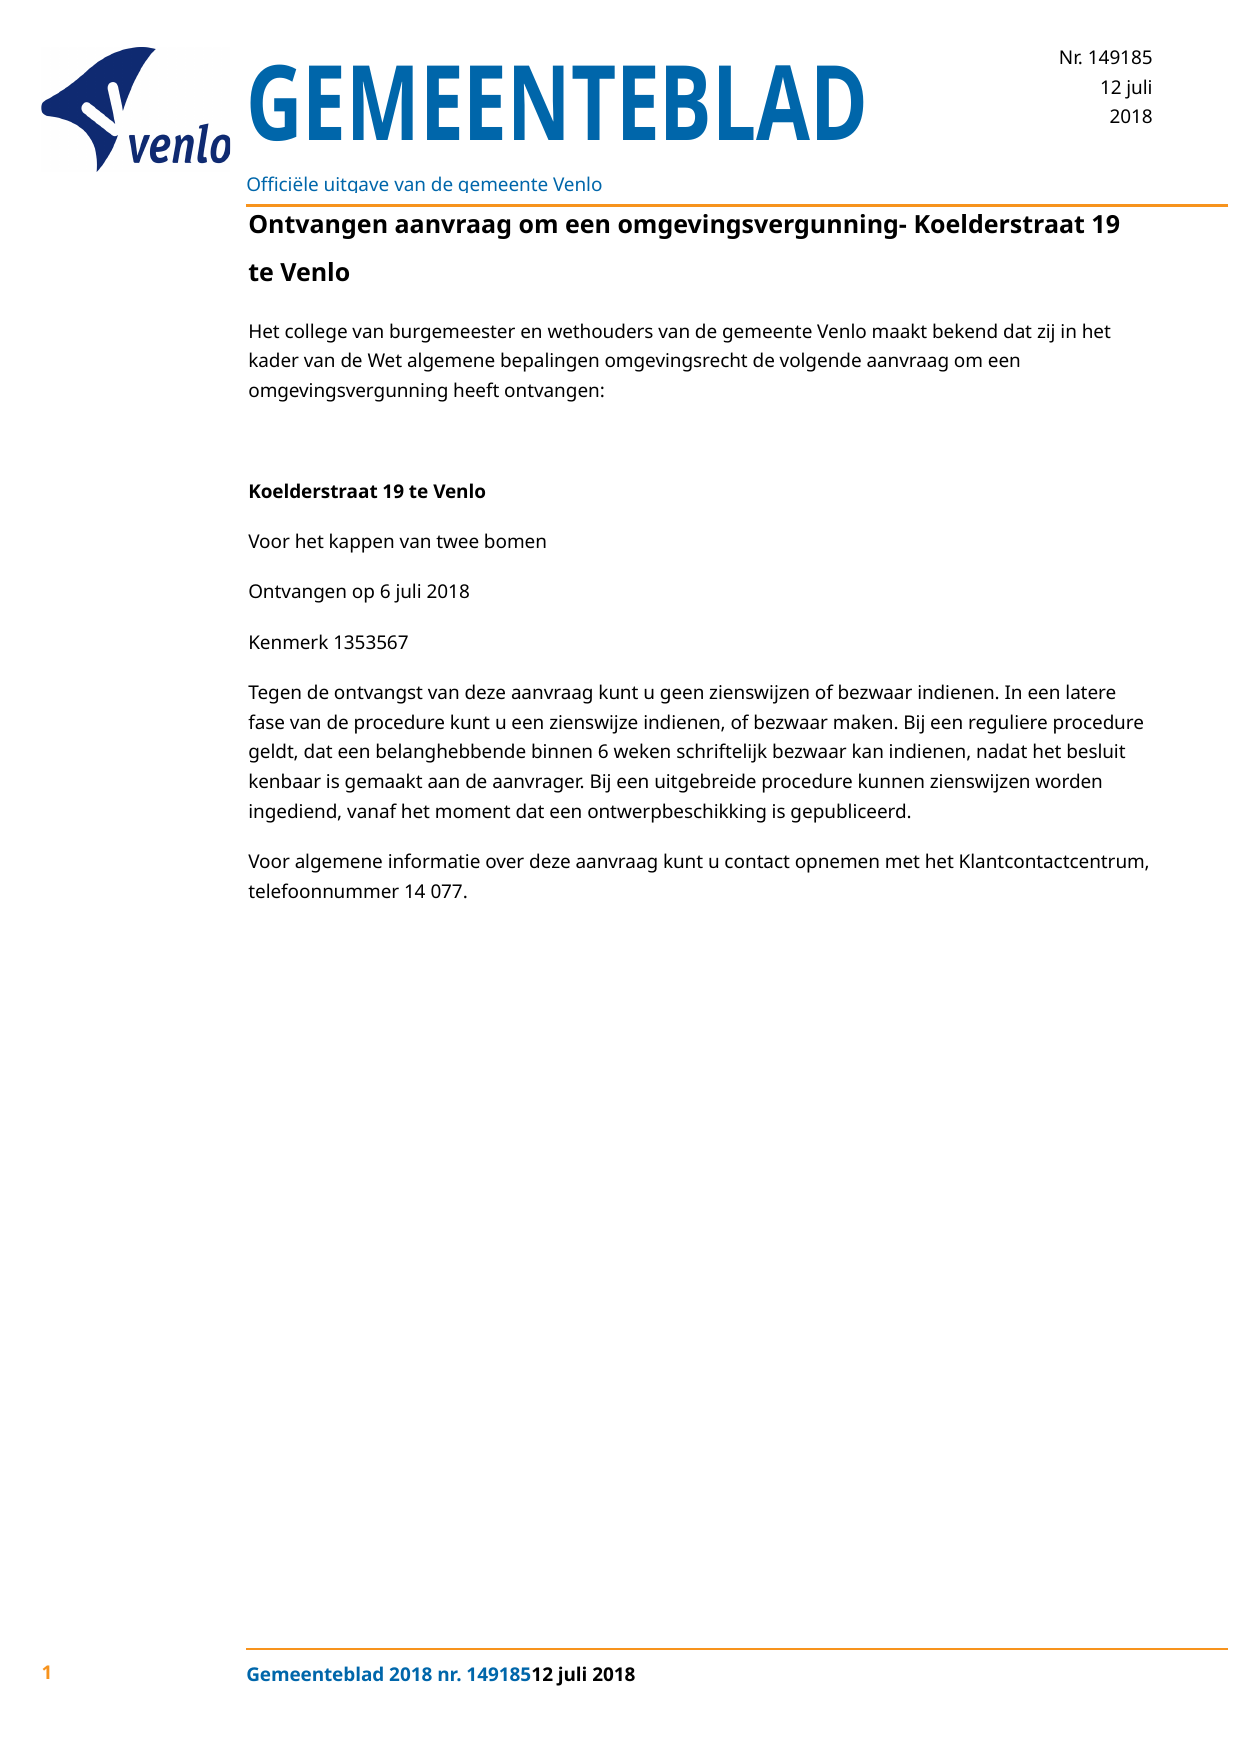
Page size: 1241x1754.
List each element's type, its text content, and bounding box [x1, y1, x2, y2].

text Ontvangen aanvraag om een omgevingsvergunning- Koelderstraat 19 te Venlo [248, 207, 1152, 288]
text Voor het kappen van twee bomen [248, 528, 1152, 554]
text Ontvangen op 6 juli 2018 [248, 579, 1152, 604]
text Het college van burgemeester en wethouders van de gemeente Venlo maakt bekend dat zij in het kader van de Wet algemene bepalingen omgevingsrecht de volgende aanvraag om een omgevingsvergunning heeft ontvangen: [248, 318, 1152, 403]
text Koelderstraat 19 te Venlo [248, 478, 1152, 504]
text Tegen de ontvangst van deze aanvraag kunt u geen zienswijzen of bezwaar indienen. In een latere fase van de procedure kunt u een zienswijze indienen, of bezwaar maken. Bij een reguliere procedure geldt, dat een belanghebbende binnen 6 weken schriftelijk bezwaar kan indienen, nadat het besluit kenbaar is gemaakt aan de aanvrager. Bij een uitgebreide procedure kunnen zienswijzen worden ingediend, vanaf het moment dat een ontwerpbeschikking is gepubliceerd. [248, 679, 1152, 824]
text Voor algemene informatie over deze aanvraag kunt u contact opnemen met het Klantcontactcentrum, telefoonnummer 14 077. [248, 848, 1152, 904]
text Kenmerk 1353567 [248, 629, 1152, 655]
picture [41, 47, 231, 172]
